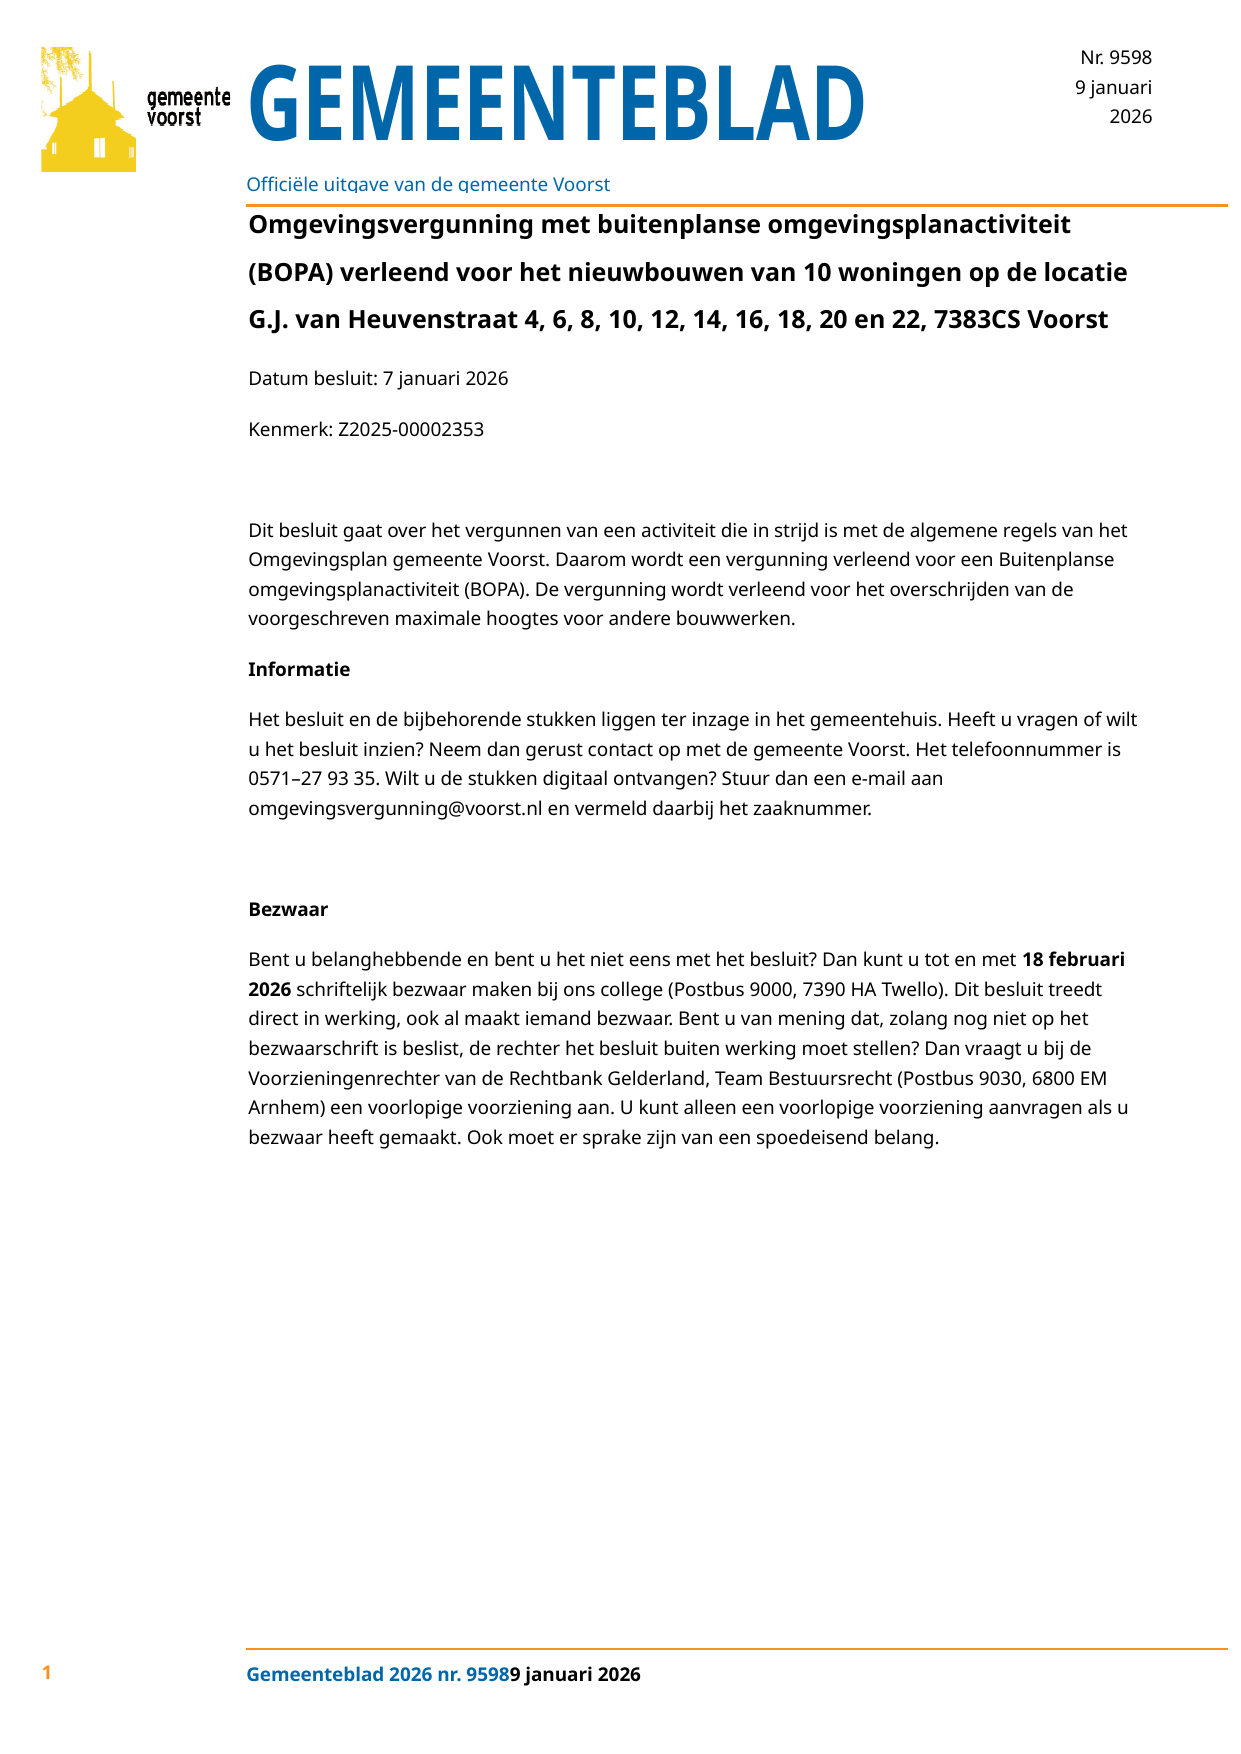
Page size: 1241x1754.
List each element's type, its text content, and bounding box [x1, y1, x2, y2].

text Het besluit en de bijbehorende stukken liggen ter inzage in het gemeentehuis. Heeft u vragen of wilt u het besluit inzien? Neem dan gerust contact op met de gemeente Voorst. Het telefoonnummer is 0571–27 93 35. Wilt u de stukken digitaal ontvangen? Stuur dan een e-mail aan omgevingsvergunning@voorst.nl en vermeld daarbij het zaaknummer. [248, 706, 1152, 821]
text Dit besluit gaat over het vergunnen van een activiteit die in strijd is met de algemene regels van het Omgevingsplan gemeente Voorst. Daarom wordt een vergunning verleend voor een Buitenplanse omgevingsplanactiviteit (BOPA). De vergunning wordt verleend voor het overschrijden van de voorgeschreven maximale hoogtes voor andere bouwwerken. [248, 517, 1152, 631]
text Bezwaar [248, 896, 1152, 922]
text Informatie [248, 656, 1152, 682]
text Omgevingsvergunning met buitenplanse omgevingsplanactiviteit (BOPA) verleend voor het nieuwbouwen van 10 woningen op de locatie G.J. van Heuvenstraat 4, 6, 8, 10, 12, 14, 16, 18, 20 en 22, 7383CS Voorst [248, 207, 1152, 336]
text Bent u belanghebbende en bent u het niet eens met het besluit? Dan kunt u tot en met 18 februari 2026 schriftelijk bezwaar maken bij ons college (Postbus 9000, 7390 HA Twello). Dit besluit treedt direct in werking, ook al maakt iemand bezwaar. Bent u van mening dat, zolang nog niet op het bezwaarschrift is beslist, de rechter het besluit buiten werking moet stellen? Dan vraagt u bij de Voorzieningenrechter van de Rechtbank Gelderland, Team Bestuursrecht (Postbus 9030, 6800 EM Arnhem) een voorlopige voorziening aan. U kunt alleen een voorlopige voorziening aanvragen als u bezwaar heeft gemaakt. Ook moet er sprake zijn van een spoedeisend belang. [248, 946, 1152, 1149]
text Kenmerk: Z2025-00002353 [248, 416, 1152, 442]
text Datum besluit: 7 januari 2026 [248, 366, 1152, 391]
picture [41, 47, 231, 172]
